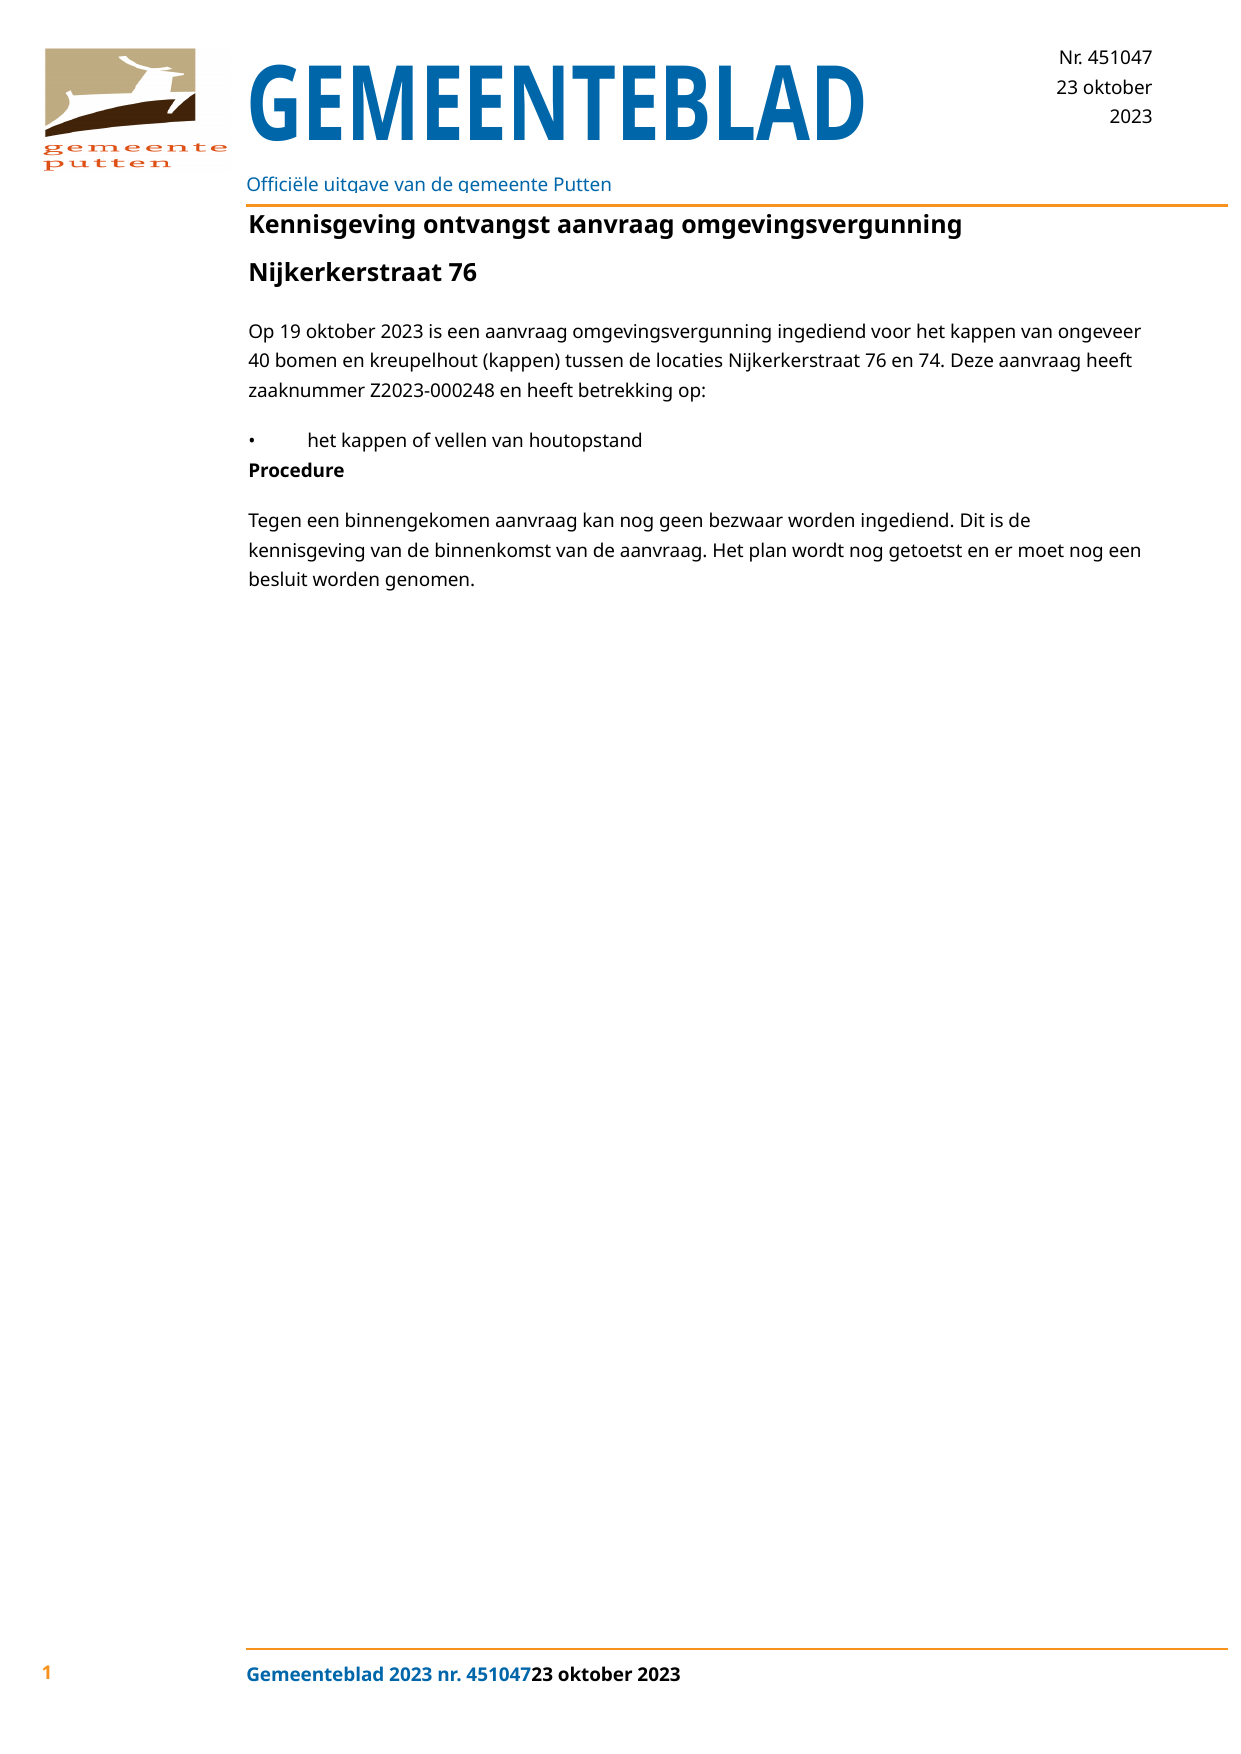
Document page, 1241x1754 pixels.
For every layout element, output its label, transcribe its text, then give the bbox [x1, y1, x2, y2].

text Tegen een binnengekomen aanvraag kan nog geen bezwaar worden ingediend. Dit is de kennisgeving van de binnenkomst van de aanvraag. Het plan wordt nog getoetst en er moet nog een besluit worden genomen. [248, 507, 1152, 592]
text Procedure [248, 457, 1152, 483]
text Op 19 oktober 2023 is een aanvraag omgevingsvergunning ingediend voor het kappen van ongeveer 40 bomen en kreupelhout (kappen) tussen de locaties Nijkerkerstraat 76 en 74. Deze aanvraag heeft zaaknummer Z2023-000248 en heeft betrekking op: [248, 318, 1152, 403]
picture [41, 47, 231, 172]
text Kennisgeving ontvangst aanvraag omgevingsvergunning Nijkerkerstraat 76 [248, 207, 1152, 288]
list het kappen of vellen van houtopstand [248, 427, 1152, 453]
